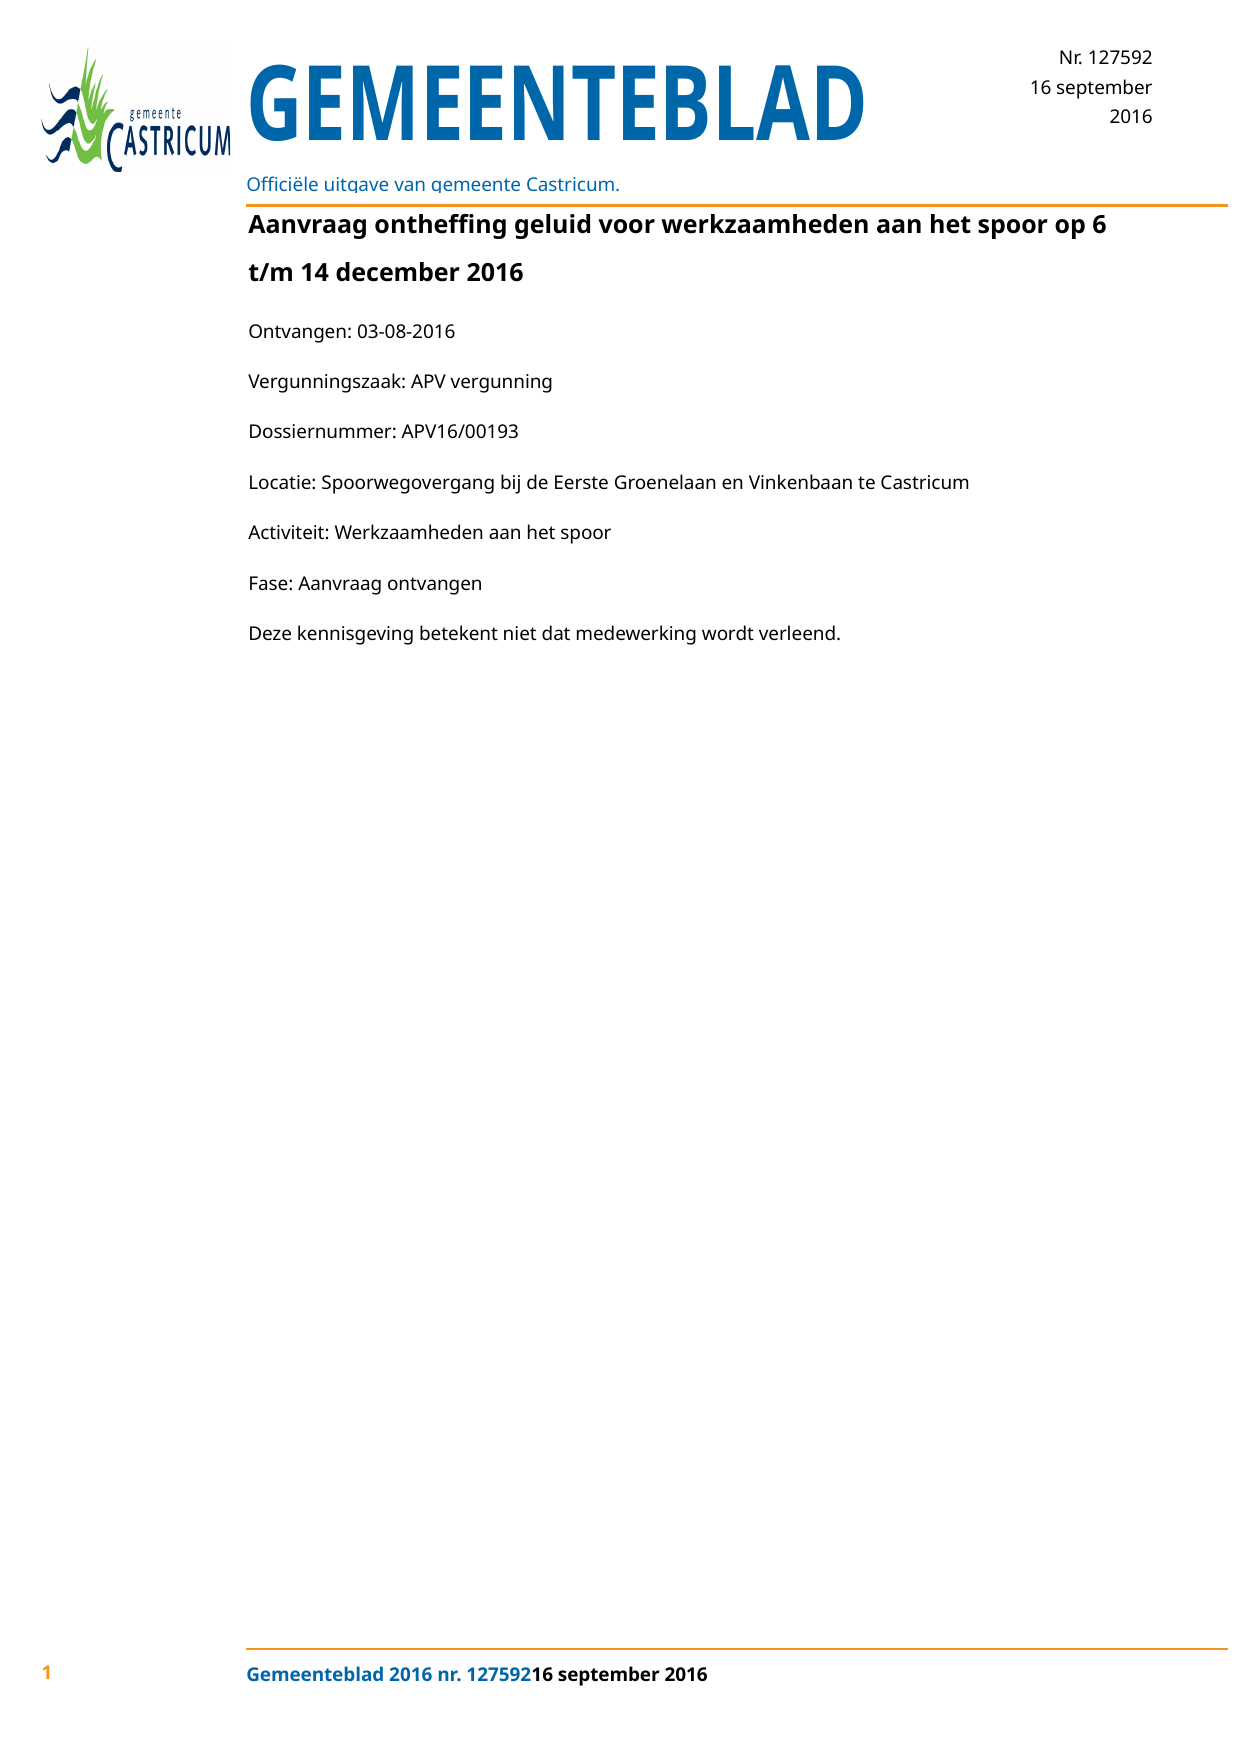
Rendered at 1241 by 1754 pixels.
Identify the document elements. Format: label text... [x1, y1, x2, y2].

text Deze kennisgeving betekent niet dat medewerking wordt verleend. [248, 620, 1152, 646]
text Activiteit: Werkzaamheden aan het spoor [248, 519, 1152, 545]
text Dossiernummer: APV16/00193 [248, 419, 1152, 444]
text Vergunningszaak: APV vergunning [248, 368, 1152, 394]
picture [41, 47, 231, 172]
text Fase: Aanvraag ontvangen [248, 570, 1152, 596]
text Ontvangen: 03-08-2016 [248, 318, 1152, 344]
text Aanvraag ontheffing geluid voor werkzaamheden aan het spoor op 6 t/m 14 december 2016 [248, 207, 1152, 288]
text Locatie: Spoorwegovergang bij de Eerste Groenelaan en Vinkenbaan te Castricum [248, 469, 1152, 495]
